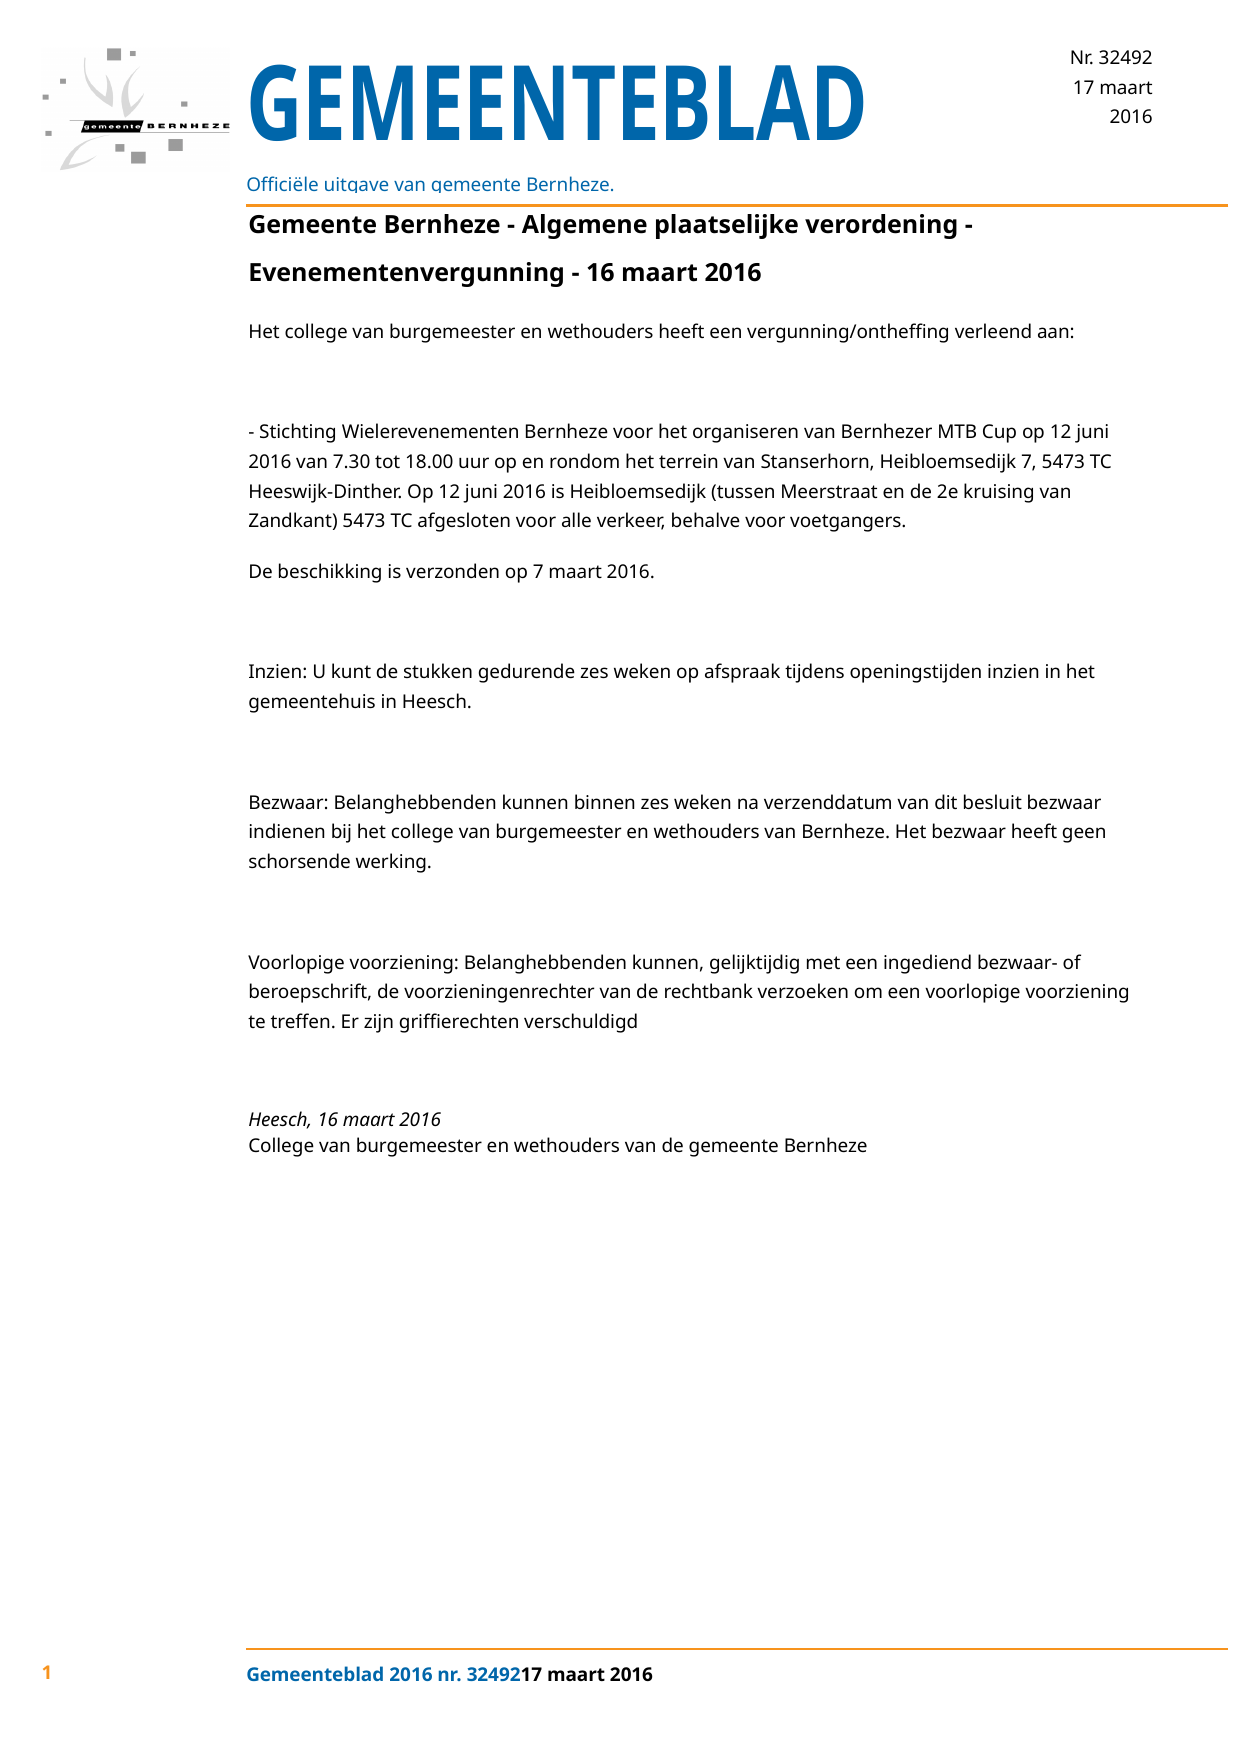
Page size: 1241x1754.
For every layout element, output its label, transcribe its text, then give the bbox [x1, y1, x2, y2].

text Het college van burgemeester en wethouders heeft een vergunning/ontheffing verleend aan: [248, 318, 1152, 344]
text Gemeente Bernheze - Algemene plaatselijke verordening - Evenementenvergunning - 16 maart 2016 [248, 207, 1152, 288]
text College van burgemeester en wethouders van de gemeente Bernheze [248, 1132, 1152, 1158]
picture [41, 47, 231, 172]
text Bezwaar: Belanghebbenden kunnen binnen zes weken na verzenddatum van dit besluit bezwaar indienen bij het college van burgemeester en wethouders van Bernheze. Het bezwaar heeft geen schorsende werking. [248, 789, 1152, 874]
text Voorlopige voorziening: Belanghebbenden kunnen, gelijktijdig met een ingediend bezwaar- of beroepschrift, de voorzieningenrechter van de rechtbank verzoeken om een voorlopige voorziening te treffen. Er zijn griffierechten verschuldigd [248, 949, 1152, 1034]
text Heesch, 16 maart 2016 [248, 1107, 1152, 1132]
text Inzien: U kunt de stukken gedurende zes weken op afspraak tijdens openingstijden inzien in het gemeentehuis in Heesch. [248, 659, 1152, 714]
text De beschikking is verzonden op 7 maart 2016. [248, 558, 1152, 584]
text - Stichting Wielerevenementen Bernheze voor het organiseren van Bernhezer MTB Cup op 12 juni 2016 van 7.30 tot 18.00 uur op en rondom het terrein van Stanserhorn, Heibloemsedijk 7, 5473 TC Heeswijk-Dinther. Op 12 juni 2016 is Heibloemsedijk (tussen Meerstraat en de 2e kruising van Zandkant) 5473 TC afgesloten voor alle verkeer, behalve voor voetgangers. [248, 419, 1152, 533]
